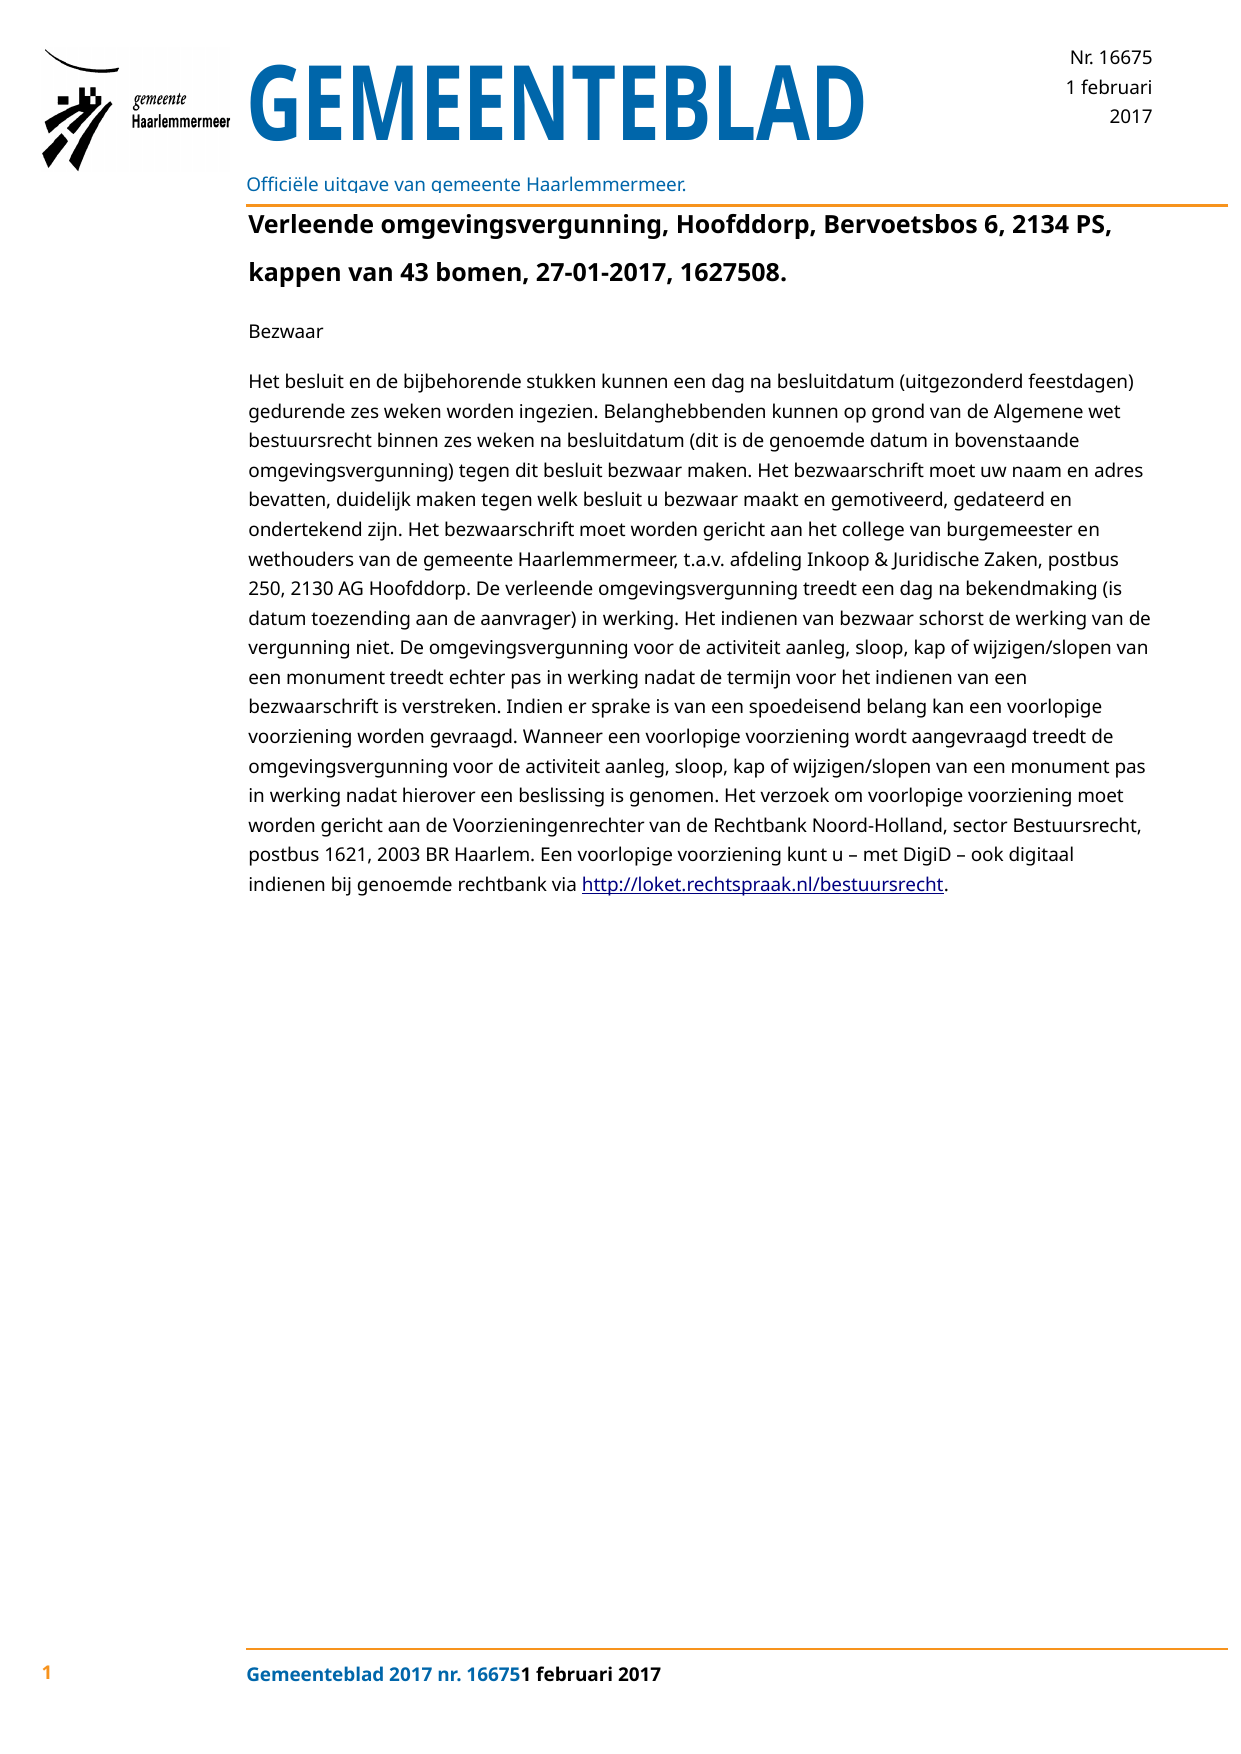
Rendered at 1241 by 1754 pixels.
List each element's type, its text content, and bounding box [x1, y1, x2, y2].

picture [41, 47, 231, 172]
text Verleende omgevingsvergunning, Hoofddorp, Bervoetsbos 6, 2134 PS, kappen van 43 bomen, 27-01-2017, 1627508. [248, 207, 1152, 288]
text Bezwaar [248, 318, 1152, 344]
text Het besluit en de bijbehorende stukken kunnen een dag na besluitdatum (uitgezonderd feestdagen) gedurende zes weken worden ingezien. Belanghebbenden kunnen op grond van de Algemene wet bestuursrecht binnen zes weken na besluitdatum (dit is de genoemde datum in bovenstaande omgevingsvergunning) tegen dit besluit bezwaar maken. Het bezwaarschrift moet uw naam en adres bevatten, duidelijk maken tegen welk besluit u bezwaar maakt en gemotiveerd, gedateerd en ondertekend zijn. Het bezwaarschrift moet worden gericht aan het college van burgemeester en wethouders van de gemeente Haarlemmermeer, t.a.v. afdeling Inkoop & Juridische Zaken, postbus 250, 2130 AG Hoofddorp. De verleende omgevingsvergunning treedt een dag na bekendmaking (is datum toezending aan de aanvrager) in werking. Het indienen van bezwaar schorst de werking van de vergunning niet. De omgevingsvergunning voor de activiteit aanleg, sloop, kap of wijzigen/slopen van een monument treedt echter pas in werking nadat de termijn voor het indienen van een bezwaarschrift is verstreken. Indien er sprake is van een spoedeisend belang kan een voorlopige voorziening worden gevraagd. Wanneer een voorlopige voorziening wordt aangevraagd treedt de omgevingsvergunning voor de activiteit aanleg, sloop, kap of wijzigen/slopen van een monument pas in werking nadat hierover een beslissing is genomen. Het verzoek om voorlopige voorziening moet worden gericht aan de Voorzieningenrechter van de Rechtbank Noord-Holland, sector Bestuursrecht, postbus 1621, 2003 BR Haarlem. Een voorlopige voorziening kunt u – met DigiD – ook digitaal indienen bij genoemde rechtbank via http://loket.rechtspraak.nl/bestuursrecht. [248, 368, 1152, 897]
